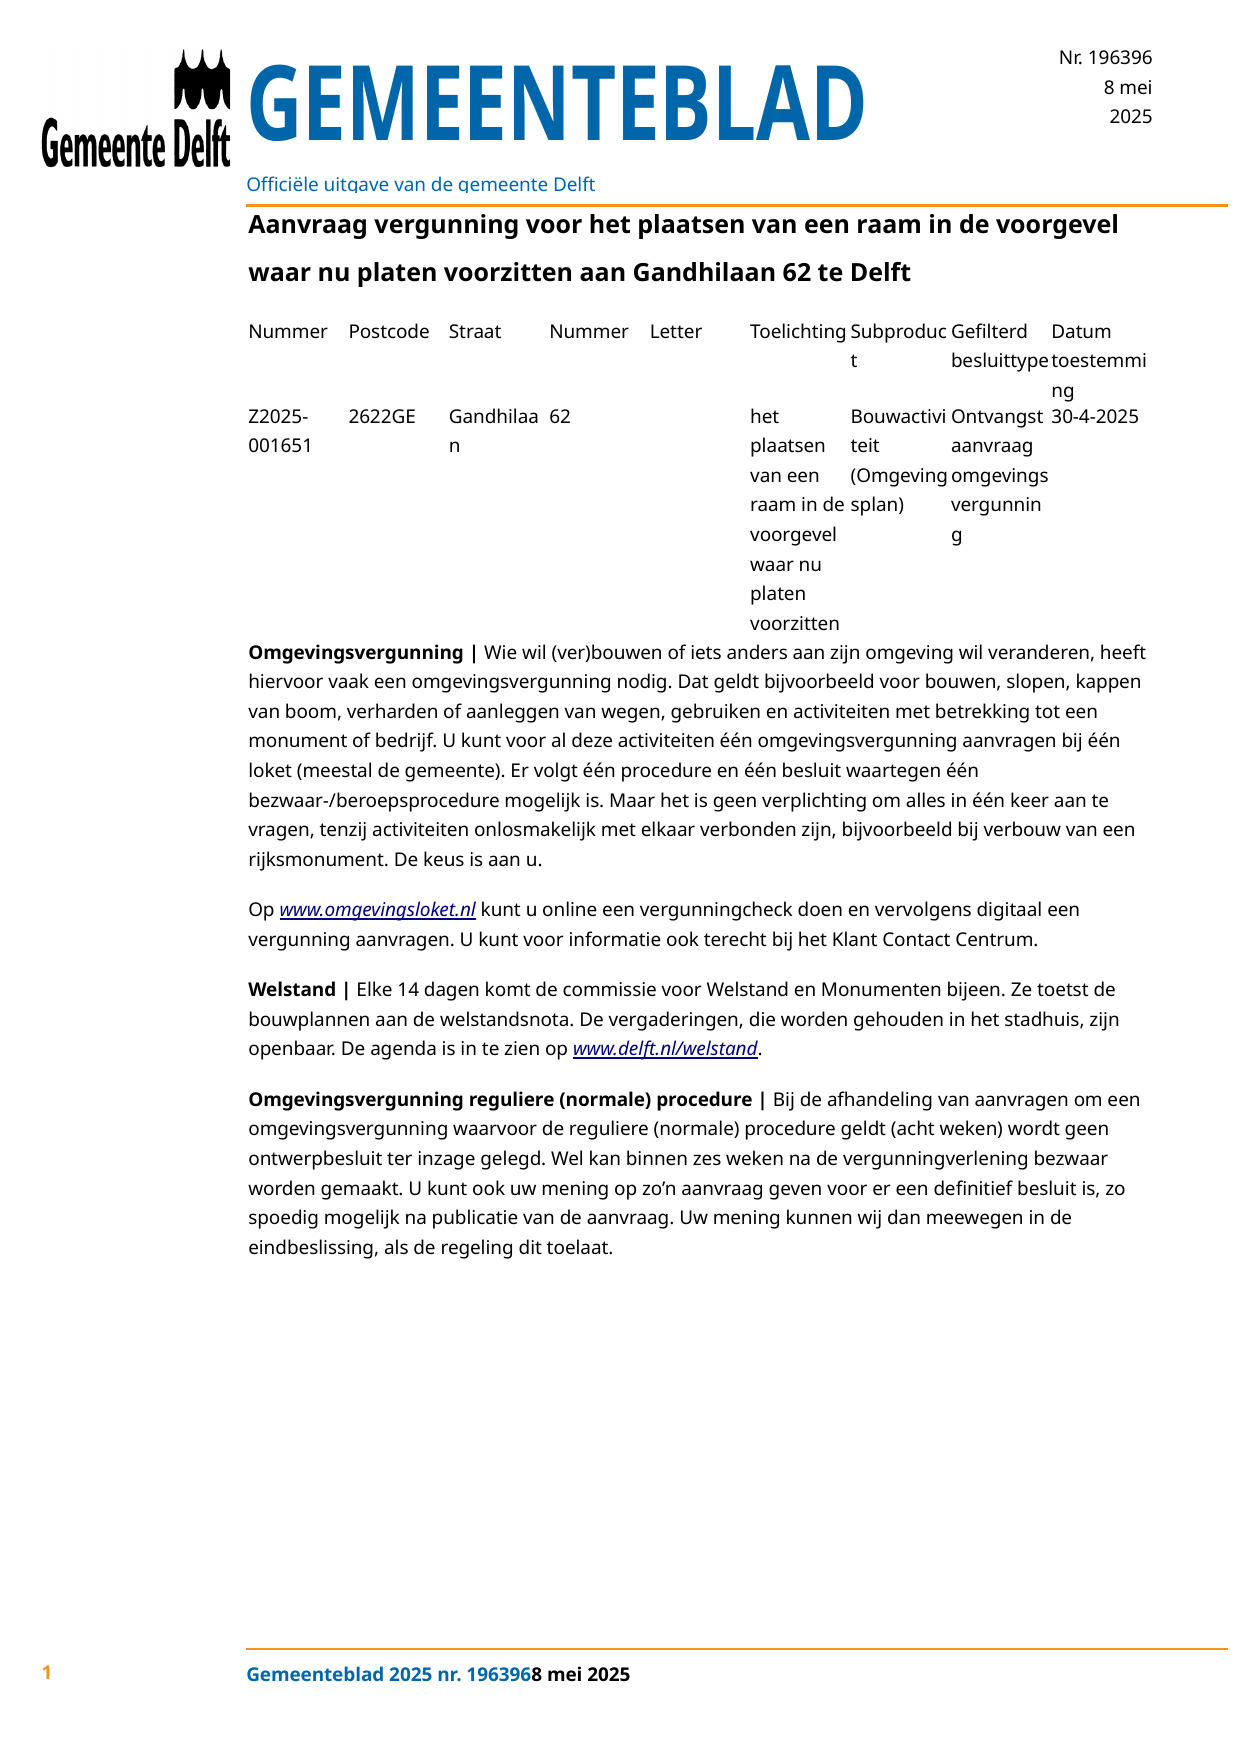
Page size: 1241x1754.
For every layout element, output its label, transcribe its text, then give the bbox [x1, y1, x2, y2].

table_cell 62 [549, 403, 649, 636]
table_header Toelichting [750, 318, 850, 403]
table_header Postcode [348, 318, 449, 403]
table_header Nummer [248, 318, 348, 403]
table_header Datum toestemming [1051, 318, 1152, 403]
text Welstand | Elke 14 dagen komt de commissie voor Welstand en Monumenten bijeen. Ze toetst de bouwplannen aan de welstandsnota. De vergaderingen, die worden gehouden in het stadhuis, zijn openbaar. De agenda is in te zien op www.delft.nl/welstand. [248, 976, 1152, 1061]
table_cell Gandhilaan [449, 403, 549, 636]
table_header Nummer [549, 318, 649, 403]
text Omgevingsvergunning | Wie wil (ver)bouwen of iets anders aan zijn omgeving wil veranderen, heeft hiervoor vaak een omgevingsvergunning nodig. Dat geldt bijvoorbeeld voor bouwen, slopen, kappen van boom, verharden of aanleggen van wegen, gebruiken en activiteiten met betrekking tot een monument of bedrijf. U kunt voor al deze activiteiten één omgevingsvergunning aanvragen bij één loket (meestal de gemeente). Er volgt één procedure en één besluit waartegen één bezwaar-/beroepsprocedure mogelijk is. Maar het is geen verplichting om alles in één keer aan te vragen, tenzij activiteiten onlosmakelijk met elkaar verbonden zijn, bijvoorbeeld bij verbouw van een rijksmonument. De keus is aan u. [248, 639, 1152, 872]
picture [41, 47, 231, 172]
table_cell 2622GE [348, 403, 449, 636]
text Aanvraag vergunning voor het plaatsen van een raam in de voorgevel waar nu platen voorzitten aan Gandhilaan 62 te Delft [248, 207, 1152, 288]
table_cell Ontvangst aanvraag omgevingsvergunning [951, 403, 1051, 636]
text Omgevingsvergunning reguliere (normale) procedure | Bij de afhandeling van aanvragen om een omgevingsvergunning waarvoor de reguliere (normale) procedure geldt (acht weken) wordt geen ontwerpbesluit ter inzage gelegd. Wel kan binnen zes weken na de vergunningverlening bezwaar worden gemaakt. U kunt ook uw mening op zo’n aanvraag geven voor er een definitief besluit is, zo spoedig mogelijk na publicatie van de aanvraag. Uw mening kunnen wij dan meewegen in de eindbeslissing, als de regeling dit toelaat. [248, 1086, 1152, 1260]
table_cell het plaatsen van een raam in de voorgevel waar nu platen voorzitten [750, 403, 850, 636]
table_header Straat [449, 318, 549, 403]
text Op www.omgevingsloket.nl kunt u online een vergunningcheck doen en vervolgens digitaal een vergunning aanvragen. U kunt voor informatie ook terecht bij het Klant Contact Centrum. [248, 896, 1152, 952]
table_header Gefilterd besluittype [951, 318, 1051, 403]
table_cell Bouwactiviteit (Omgevingsplan) [850, 403, 951, 636]
table_cell [650, 403, 750, 636]
table_cell Z2025-001651 [248, 403, 348, 636]
table_cell 30-4-2025 [1051, 403, 1152, 636]
table_header Subproduct [850, 318, 951, 403]
table_header Letter [650, 318, 750, 403]
